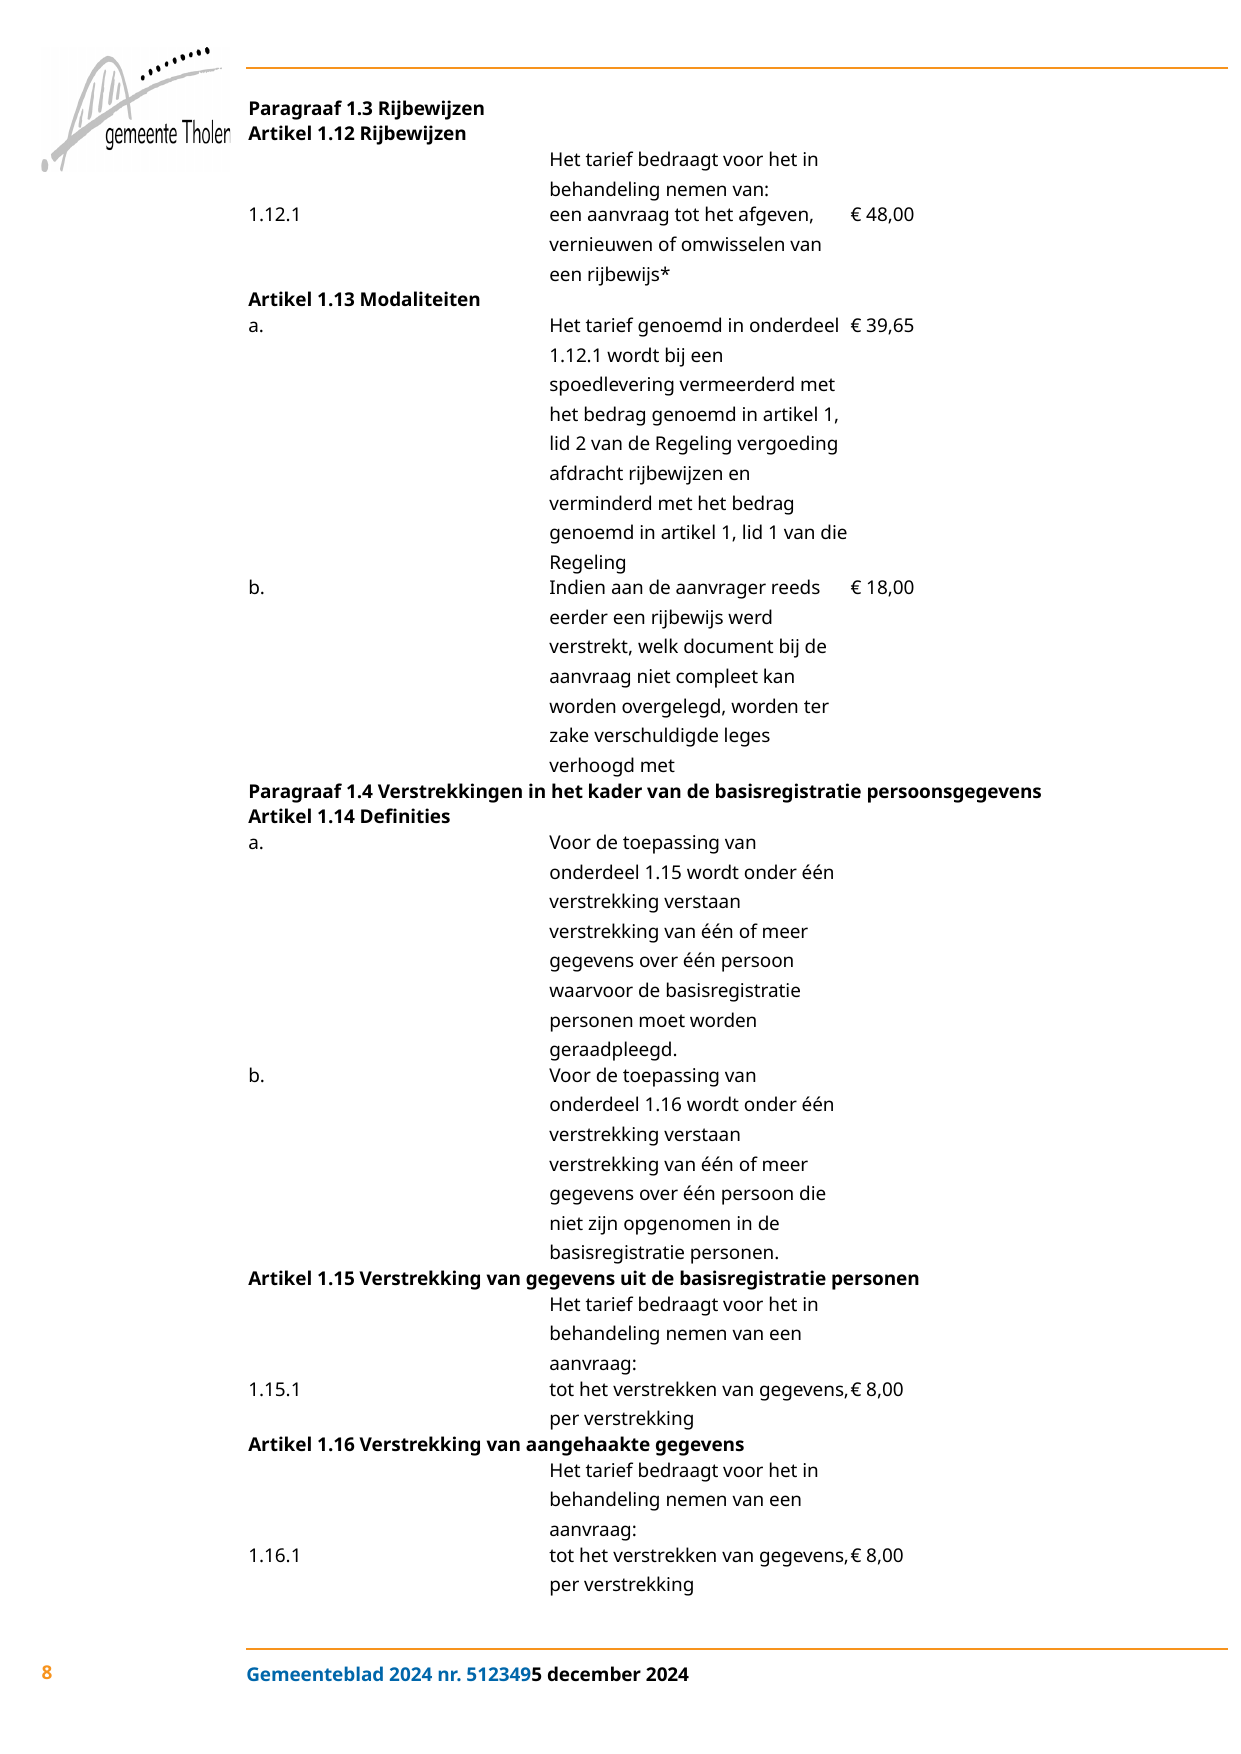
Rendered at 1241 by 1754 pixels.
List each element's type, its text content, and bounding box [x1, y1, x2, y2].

table_cell [248, 1457, 549, 1542]
table_cell € 8,00 [850, 1376, 1152, 1431]
table_cell € 18,00 [850, 575, 1152, 778]
table_cell Voor de toepassing van onderdeel 1.16 wordt onder één verstrekking verstaan verstrekking van één of meer gegevens over één persoon die niet zijn opgenomen in de basisregistratie personen. [549, 1062, 850, 1265]
table_cell Indien aan de aanvrager reeds eerder een rijbewijs werd verstrekt, welk document bij de aanvraag niet compleet kan worden overgelegd, worden ter zake verschuldigde leges verhoogd met [549, 575, 850, 778]
table_cell tot het verstrekken van gegevens, per verstrekking [549, 1376, 850, 1431]
table_cell Artikel 1.12 Rijbewijzen [248, 121, 1152, 146]
table_cell [850, 1062, 1152, 1265]
table_cell 1.16.1 [248, 1542, 549, 1597]
table_cell [850, 146, 1152, 202]
table_cell Paragraaf 1.3 Rijbewijzen [248, 95, 1152, 121]
table_cell a. [248, 312, 549, 574]
table_cell Artikel 1.13 Modaliteiten [248, 286, 1152, 312]
table_cell Het tarief bedraagt voor het in behandeling nemen van: [549, 146, 850, 202]
table_cell Het tarief bedraagt voor het in behandeling nemen van een aanvraag: [549, 1291, 850, 1376]
table_cell [850, 829, 1152, 1062]
table_cell Paragraaf 1.4 Verstrekkingen in het kader van de basisregistratie persoonsgegevens [248, 778, 1152, 803]
table_cell [248, 146, 549, 202]
table_cell b. [248, 1062, 549, 1265]
table_cell 1.12.1 [248, 202, 549, 286]
table_cell een aanvraag tot het afgeven, vernieuwen of omwisselen van een rijbewijs* [549, 202, 850, 286]
table_cell tot het verstrekken van gegevens, per verstrekking [549, 1542, 850, 1597]
table_cell Het tarief genoemd in onderdeel 1.12.1 wordt bij een spoedlevering vermeerderd met het bedrag genoemd in artikel 1, lid 2 van de Regeling vergoeding afdracht rijbewijzen en verminderd met het bedrag genoemd in artikel 1, lid 1 van die Regeling [549, 312, 850, 574]
picture [41, 47, 231, 172]
table_cell € 39,65 [850, 312, 1152, 574]
table_cell Artikel 1.15 Verstrekking van gegevens uit de basisregistratie personen [248, 1265, 1152, 1291]
table_cell b. [248, 575, 549, 778]
table_cell [850, 1291, 1152, 1376]
table_cell a. [248, 829, 549, 1062]
table_cell € 8,00 [850, 1542, 1152, 1597]
table_cell Het tarief bedraagt voor het in behandeling nemen van een aanvraag: [549, 1457, 850, 1542]
table_cell [248, 1291, 549, 1376]
table_cell [850, 1457, 1152, 1542]
table_cell 1.15.1 [248, 1376, 549, 1431]
table_cell Artikel 1.14 Definities [248, 804, 1152, 829]
table_cell € 48,00 [850, 202, 1152, 286]
table_cell Voor de toepassing van onderdeel 1.15 wordt onder één verstrekking verstaan verstrekking van één of meer gegevens over één persoon waarvoor de basisregistratie personen moet worden geraadpleegd. [549, 829, 850, 1062]
table_cell Artikel 1.16 Verstrekking van aangehaakte gegevens [248, 1431, 1152, 1457]
